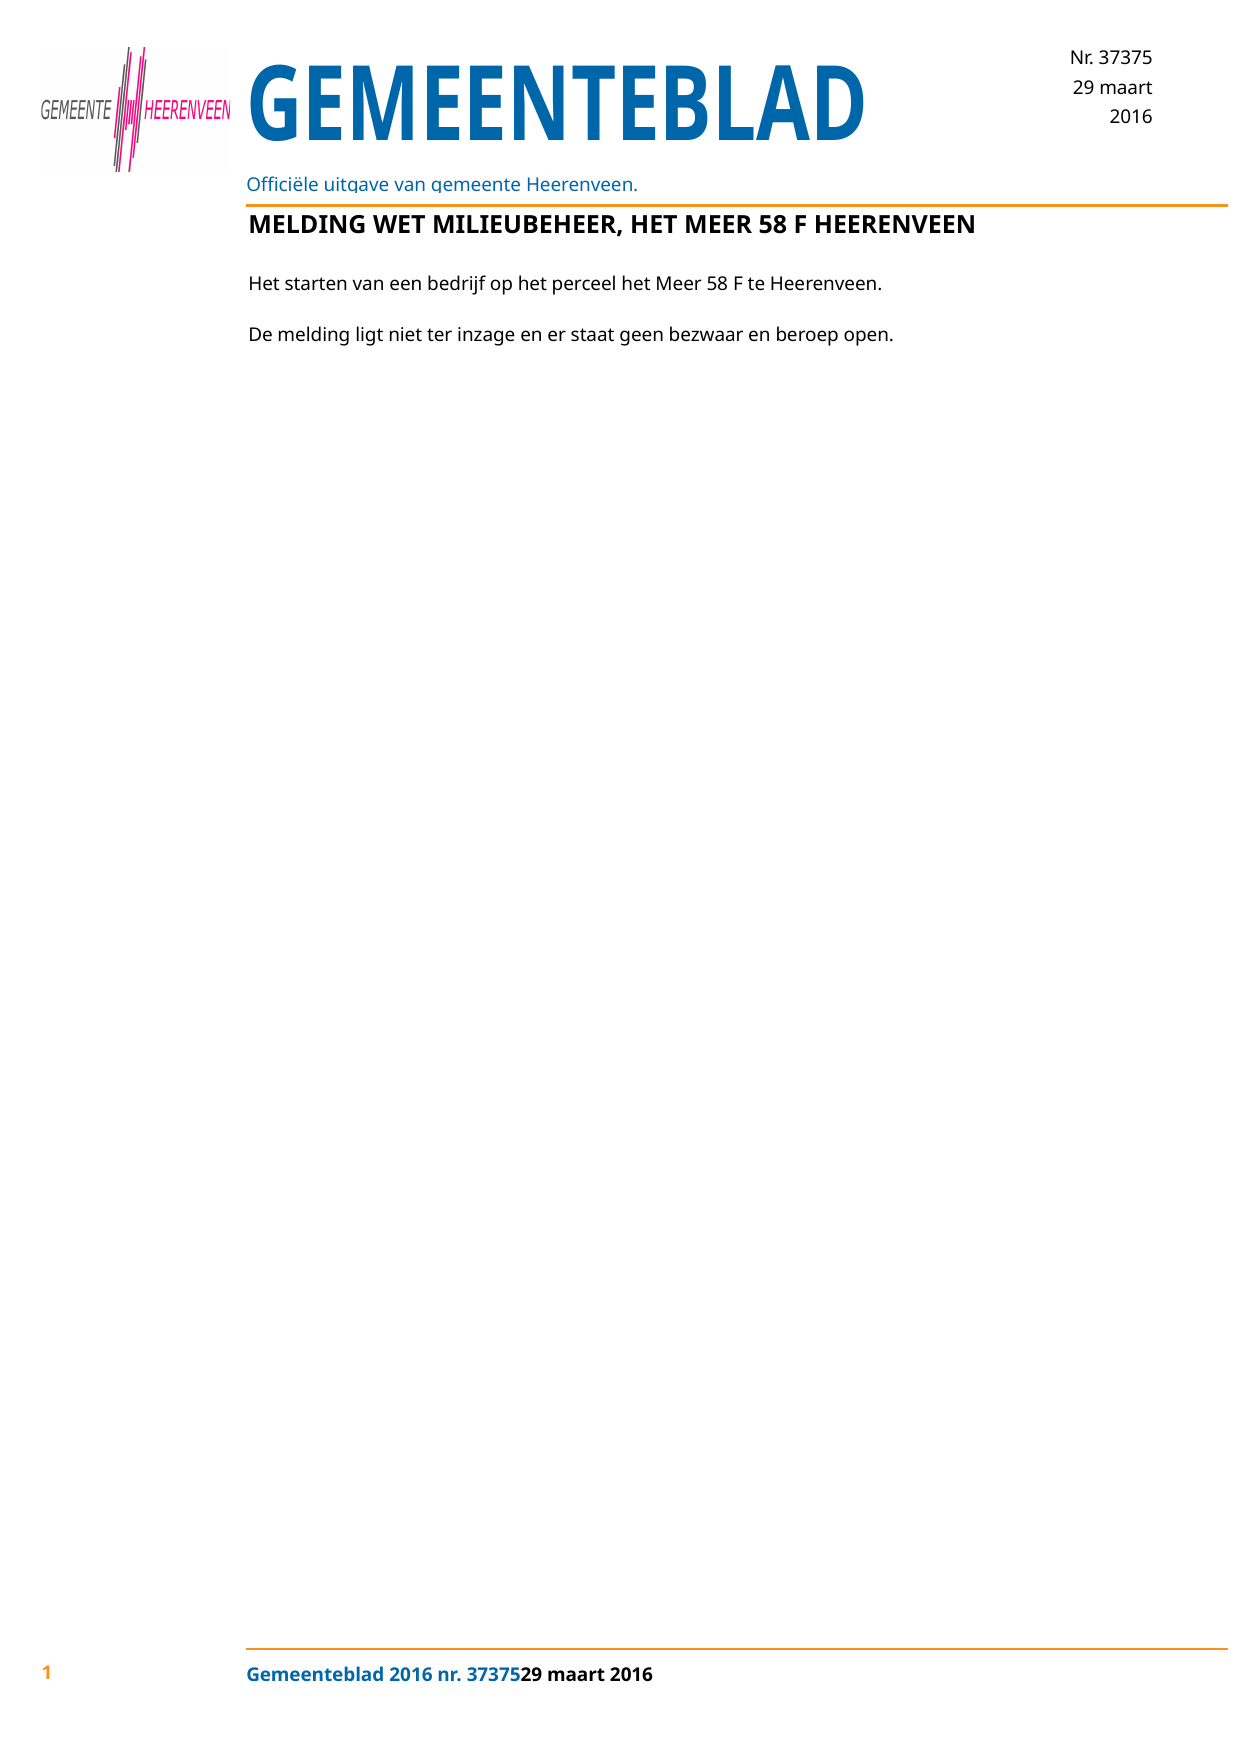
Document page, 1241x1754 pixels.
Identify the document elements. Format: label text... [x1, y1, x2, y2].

text Het starten van een bedrijf op het perceel het Meer 58 F te Heerenveen. [248, 270, 1152, 296]
text MELDING WET MILIEUBEHEER, HET MEER 58 F HEERENVEEN [248, 207, 1152, 241]
text De melding ligt niet ter inzage en er staat geen bezwaar en beroep open. [248, 321, 1152, 346]
picture [41, 47, 231, 172]
